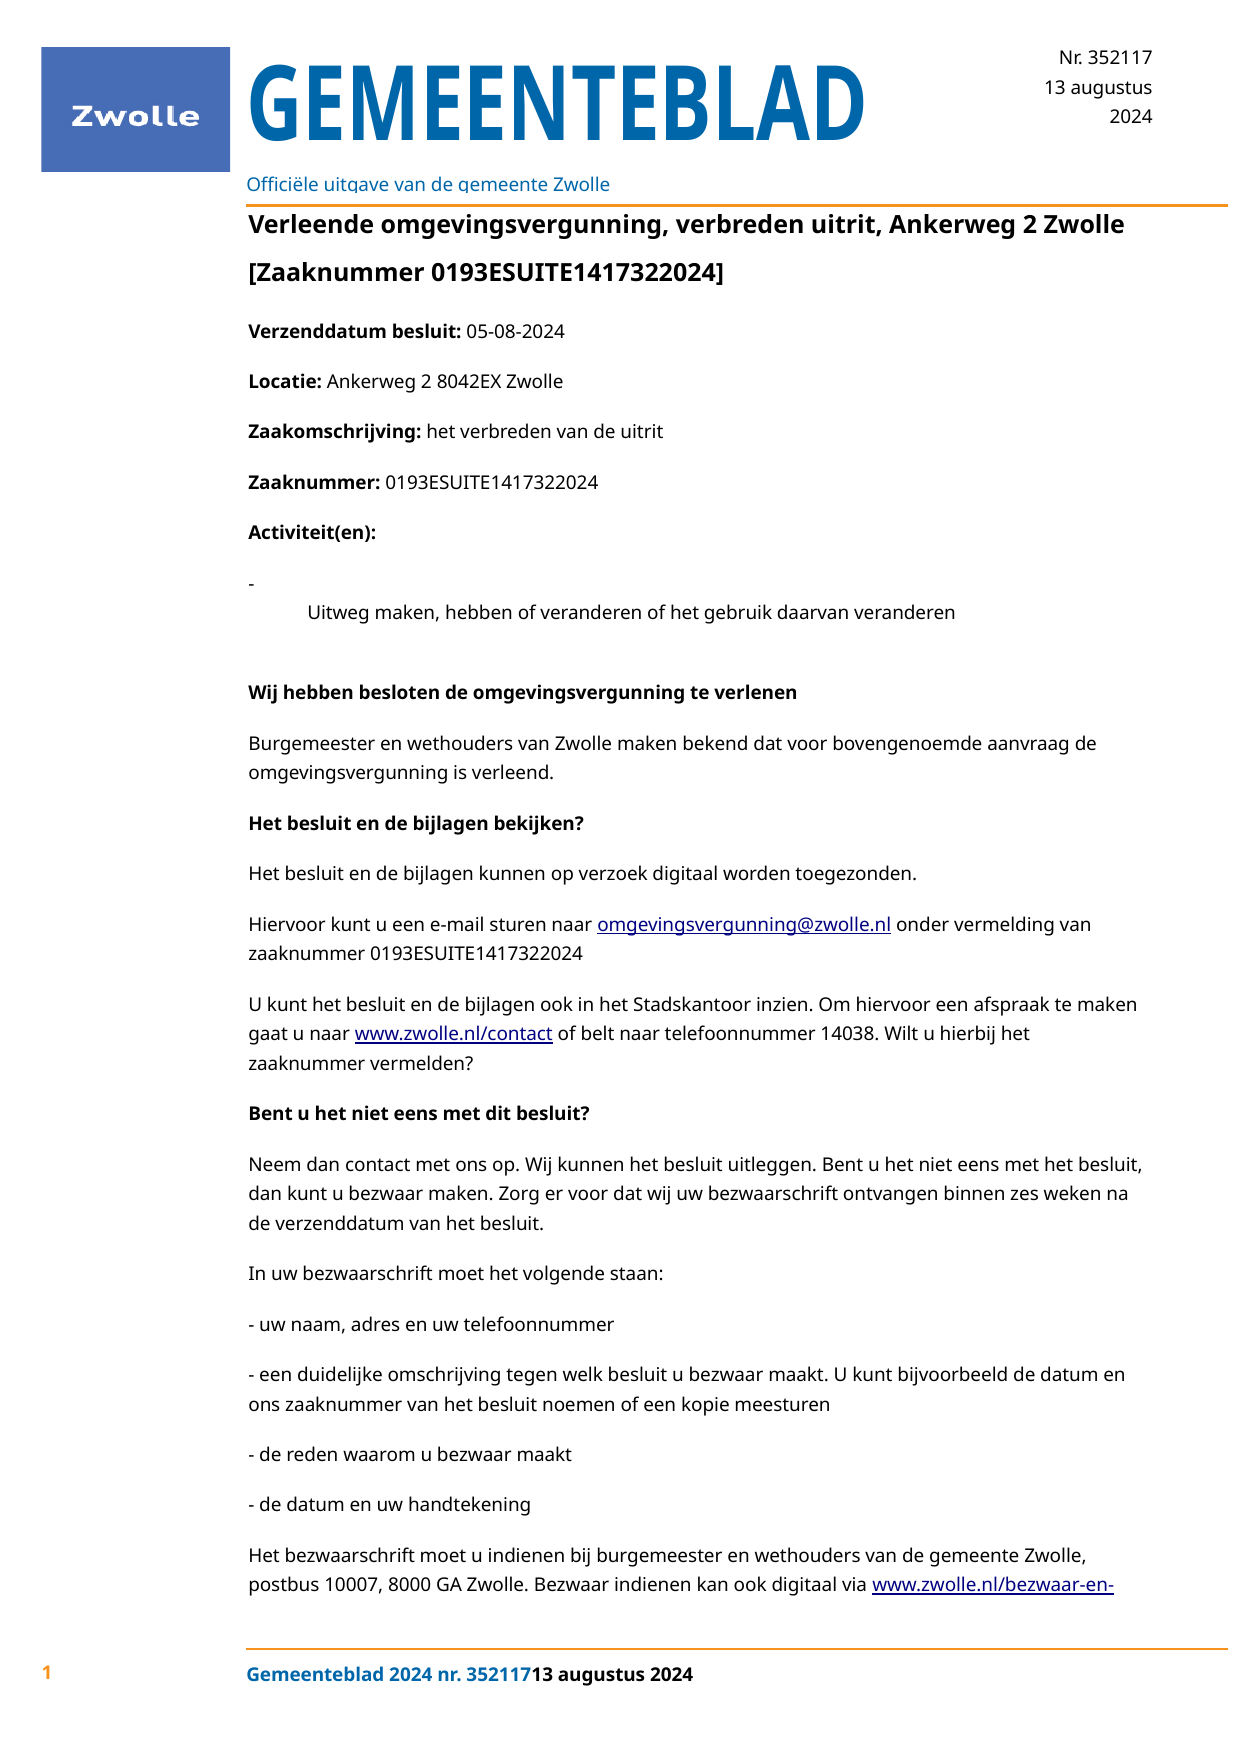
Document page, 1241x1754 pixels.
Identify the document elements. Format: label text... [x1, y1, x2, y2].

list Uitweg maken, hebben of veranderen of het gebruik daarvan veranderen [248, 599, 1152, 625]
text Het besluit en de bijlagen bekijken? [248, 810, 1152, 836]
text - de reden waarom u bezwaar maakt [248, 1441, 1152, 1467]
text Zaaknummer: 0193ESUITE1417322024 [248, 469, 1152, 495]
text In uw bezwaarschrift moet het volgende staan: [248, 1260, 1152, 1286]
picture [41, 47, 231, 172]
text U kunt het besluit en de bijlagen ook in het Stadskantoor inzien. Om hiervoor een afspraak te maken gaat u naar www.zwolle.nl/contact of belt naar telefoonnummer 14038. Wilt u hierbij het zaaknummer vermelden? [248, 991, 1152, 1076]
text Bent u het niet eens met dit besluit? [248, 1100, 1152, 1126]
text Zaakomschrijving: het verbreden van de uitrit [248, 419, 1152, 444]
text - een duidelijke omschrijving tegen welk besluit u bezwaar maakt. U kunt bijvoorbeeld de datum en ons zaaknummer van het besluit noemen of een kopie meesturen [248, 1361, 1152, 1417]
text - de datum en uw handtekening [248, 1492, 1152, 1517]
text Wij hebben besloten de omgevingsvergunning te verlenen [248, 679, 1152, 705]
text - uw naam, adres en uw telefoonnummer [248, 1311, 1152, 1337]
text Activiteit(en): [248, 519, 1152, 545]
text Het besluit en de bijlagen kunnen op verzoek digitaal worden toegezonden. [248, 860, 1152, 886]
text Hiervoor kunt u een e-mail sturen naar omgevingsvergunning@zwolle.nl onder vermelding van zaaknummer 0193ESUITE1417322024 [248, 911, 1152, 966]
text Het bezwaarschrift moet u indienen bij burgemeester en wethouders van de gemeente Zwolle, postbus 10007, 8000 GA Zwolle. Bezwaar indienen kan ook digitaal via www.zwolle.nl/bezwaar-en- [248, 1542, 1152, 1597]
text Locatie: Ankerweg 2 8042EX Zwolle [248, 368, 1152, 394]
text Verleende omgevingsvergunning, verbreden uitrit, Ankerweg 2 Zwolle [Zaaknummer 0193ESUITE1417322024] [248, 207, 1152, 288]
text Verzenddatum besluit: 05-08-2024 [248, 318, 1152, 344]
text Burgemeester en wethouders van Zwolle maken bekend dat voor bovengenoemde aanvraag de omgevingsvergunning is verleend. [248, 730, 1152, 785]
text Neem dan contact met ons op. Wij kunnen het besluit uitleggen. Bent u het niet eens met het besluit, dan kunt u bezwaar maken. Zorg er voor dat wij uw bezwaarschrift ontvangen binnen zes weken na de verzenddatum van het besluit. [248, 1151, 1152, 1236]
